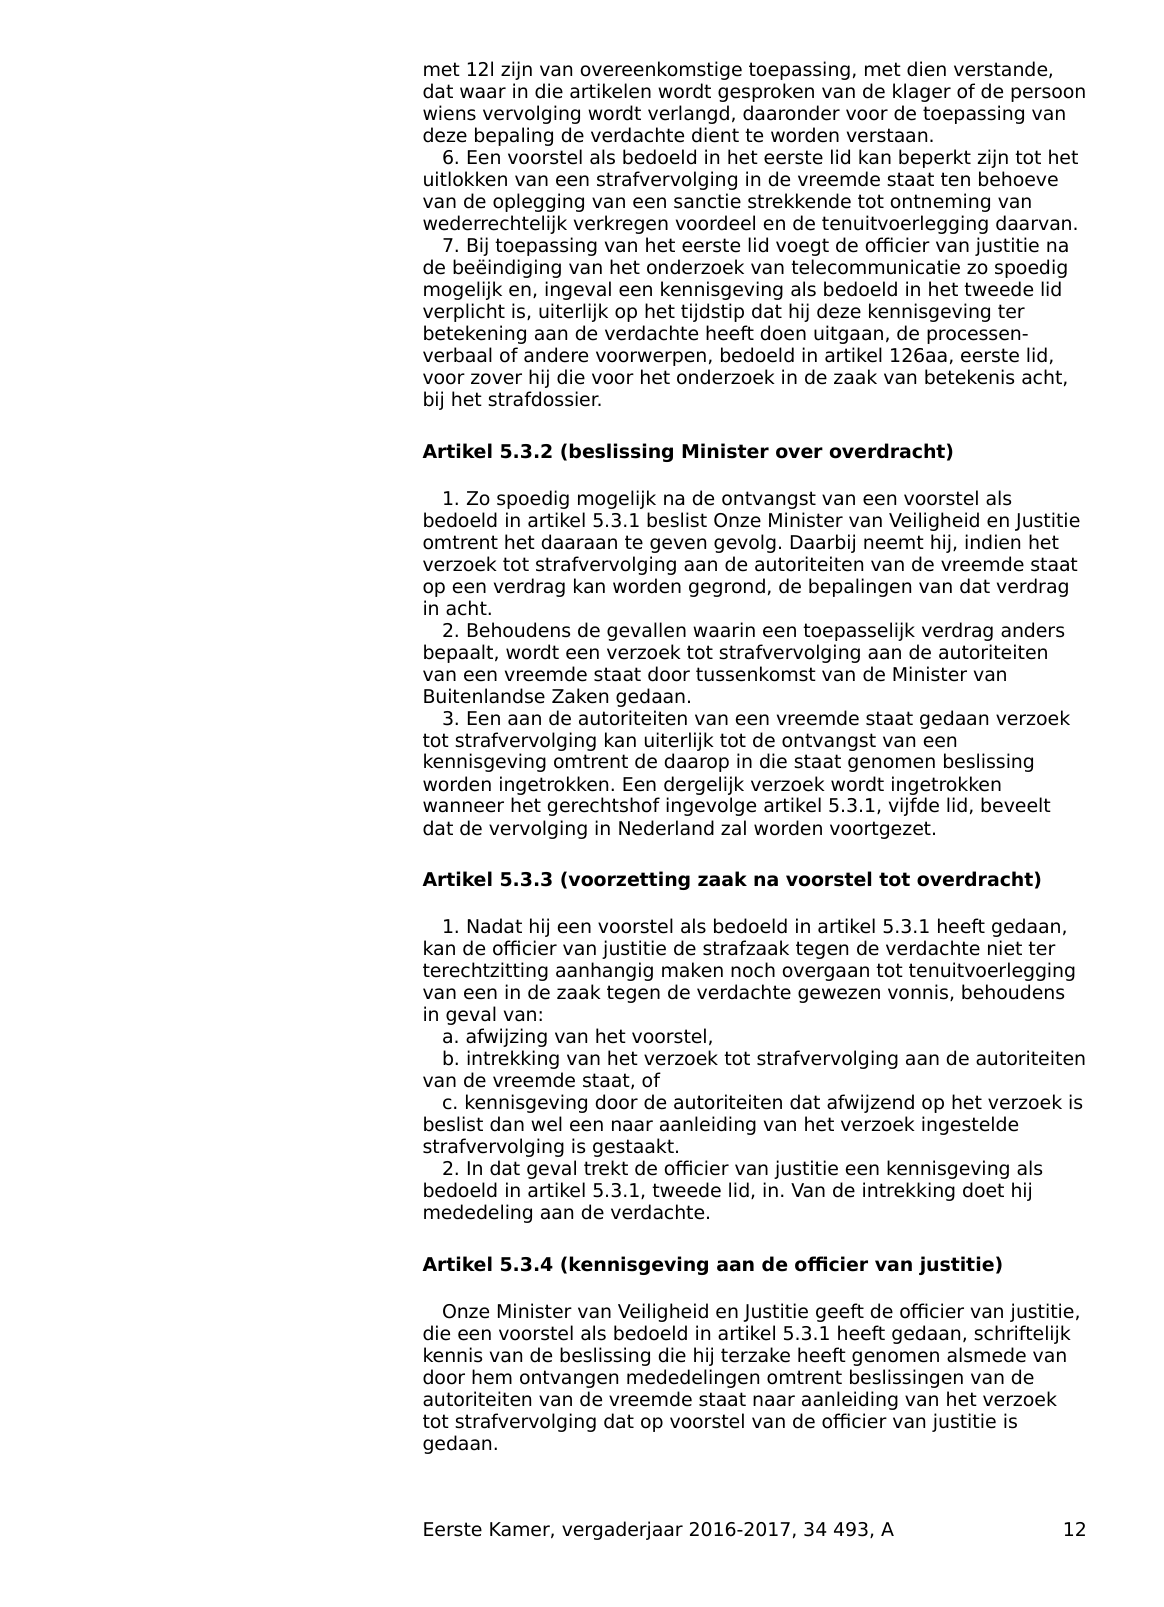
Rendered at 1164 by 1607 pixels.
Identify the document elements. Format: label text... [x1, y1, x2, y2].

subtitle Artikel 5.3.2 (beslissing Minister over overdracht) [422, 441, 1087, 463]
text 1. Nadat hij een voorstel als bedoeld in artikel 5.3.1 heeft gedaan, kan de officier van justitie de strafzaak tegen de verdachte niet ter terechtzitting aanhangig maken noch overgaan tot tenuitvoerlegging van een in de zaak tegen de verdachte gewezen vonnis, behoudens in geval van: [422, 916, 1087, 1026]
text 2. Behoudens de gevallen waarin een toepasselijk verdrag anders bepaalt, wordt een verzoek tot strafvervolging aan de autoriteiten van een vreemde staat door tussenkomst van de Minister van Buitenlandse Zaken gedaan. [422, 619, 1087, 707]
text met 12l zijn van overeenkomstige toepassing, met dien verstande, dat waar in die artikelen wordt gesproken van de klager of de persoon wiens vervolging wordt verlangd, daaronder voor de toepassing van deze bepaling de verdachte dient te worden verstaan. [422, 59, 1087, 147]
text 2. In dat geval trekt de officier van justitie een kennisgeving als bedoeld in artikel 5.3.1, tweede lid, in. Van de intrekking doet hij mededeling aan de verdachte. [422, 1158, 1087, 1224]
text a. afwijzing van het voorstel, [422, 1026, 1087, 1048]
text 6. Een voorstel als bedoeld in het eerste lid kan beperkt zijn tot het uitlokken van een strafvervolging in de vreemde staat ten behoeve van de oplegging van een sanctie strekkende tot ontneming van wederrechtelijk verkregen voordeel en de tenuitvoerlegging daarvan. [422, 147, 1087, 235]
subtitle Artikel 5.3.4 (kennisgeving aan de officier van justitie) [422, 1254, 1087, 1276]
text 3. Een aan de autoriteiten van een vreemde staat gedaan verzoek tot strafvervolging kan uiterlijk tot de ontvangst van een kennisgeving omtrent de daarop in die staat genomen beslissing worden ingetrokken. Een dergelijk verzoek wordt ingetrokken wanneer het gerechtshof ingevolge artikel 5.3.1, vijfde lid, beveelt dat de vervolging in Nederland zal worden voortgezet. [422, 707, 1087, 839]
text Onze Minister van Veiligheid en Justitie geeft de officier van justitie, die een voorstel als bedoeld in artikel 5.3.1 heeft gedaan, schriftelijk kennis van de beslissing die hij terzake heeft genomen alsmede van door hem ontvangen mededelingen omtrent beslissingen van de autoriteiten van de vreemde staat naar aanleiding van het verzoek tot strafvervolging dat op voorstel van de officier van justitie is gedaan. [422, 1301, 1087, 1455]
subtitle Artikel 5.3.3 (voorzetting zaak na voorstel tot overdracht) [422, 869, 1087, 891]
text 1. Zo spoedig mogelijk na de ontvangst van een voorstel als bedoeld in artikel 5.3.1 beslist Onze Minister van Veiligheid en Justitie omtrent het daaraan te geven gevolg. Daarbij neemt hij, indien het verzoek tot strafvervolging aan de autoriteiten van de vreemde staat op een verdrag kan worden gegrond, de bepalingen van dat verdrag in acht. [422, 488, 1087, 619]
text b. intrekking van het verzoek tot strafvervolging aan de autoriteiten van de vreemde staat, of [422, 1048, 1087, 1092]
text c. kennisgeving door de autoriteiten dat afwijzend op het verzoek is beslist dan wel een naar aanleiding van het verzoek ingestelde strafvervolging is gestaakt. [422, 1092, 1087, 1158]
text 7. Bij toepassing van het eerste lid voegt de officier van justitie na de beëindiging van het onderzoek van telecommunicatie zo spoedig mogelijk en, ingeval een kennisgeving als bedoeld in het tweede lid verplicht is, uiterlijk op het tijdstip dat hij deze kennisgeving ter betekening aan de verdachte heeft doen uitgaan, de processen-verbaal of andere voorwerpen, bedoeld in artikel 126aa, eerste lid, voor zover hij die voor het onderzoek in de zaak van betekenis acht, bij het strafdossier. [422, 235, 1087, 411]
